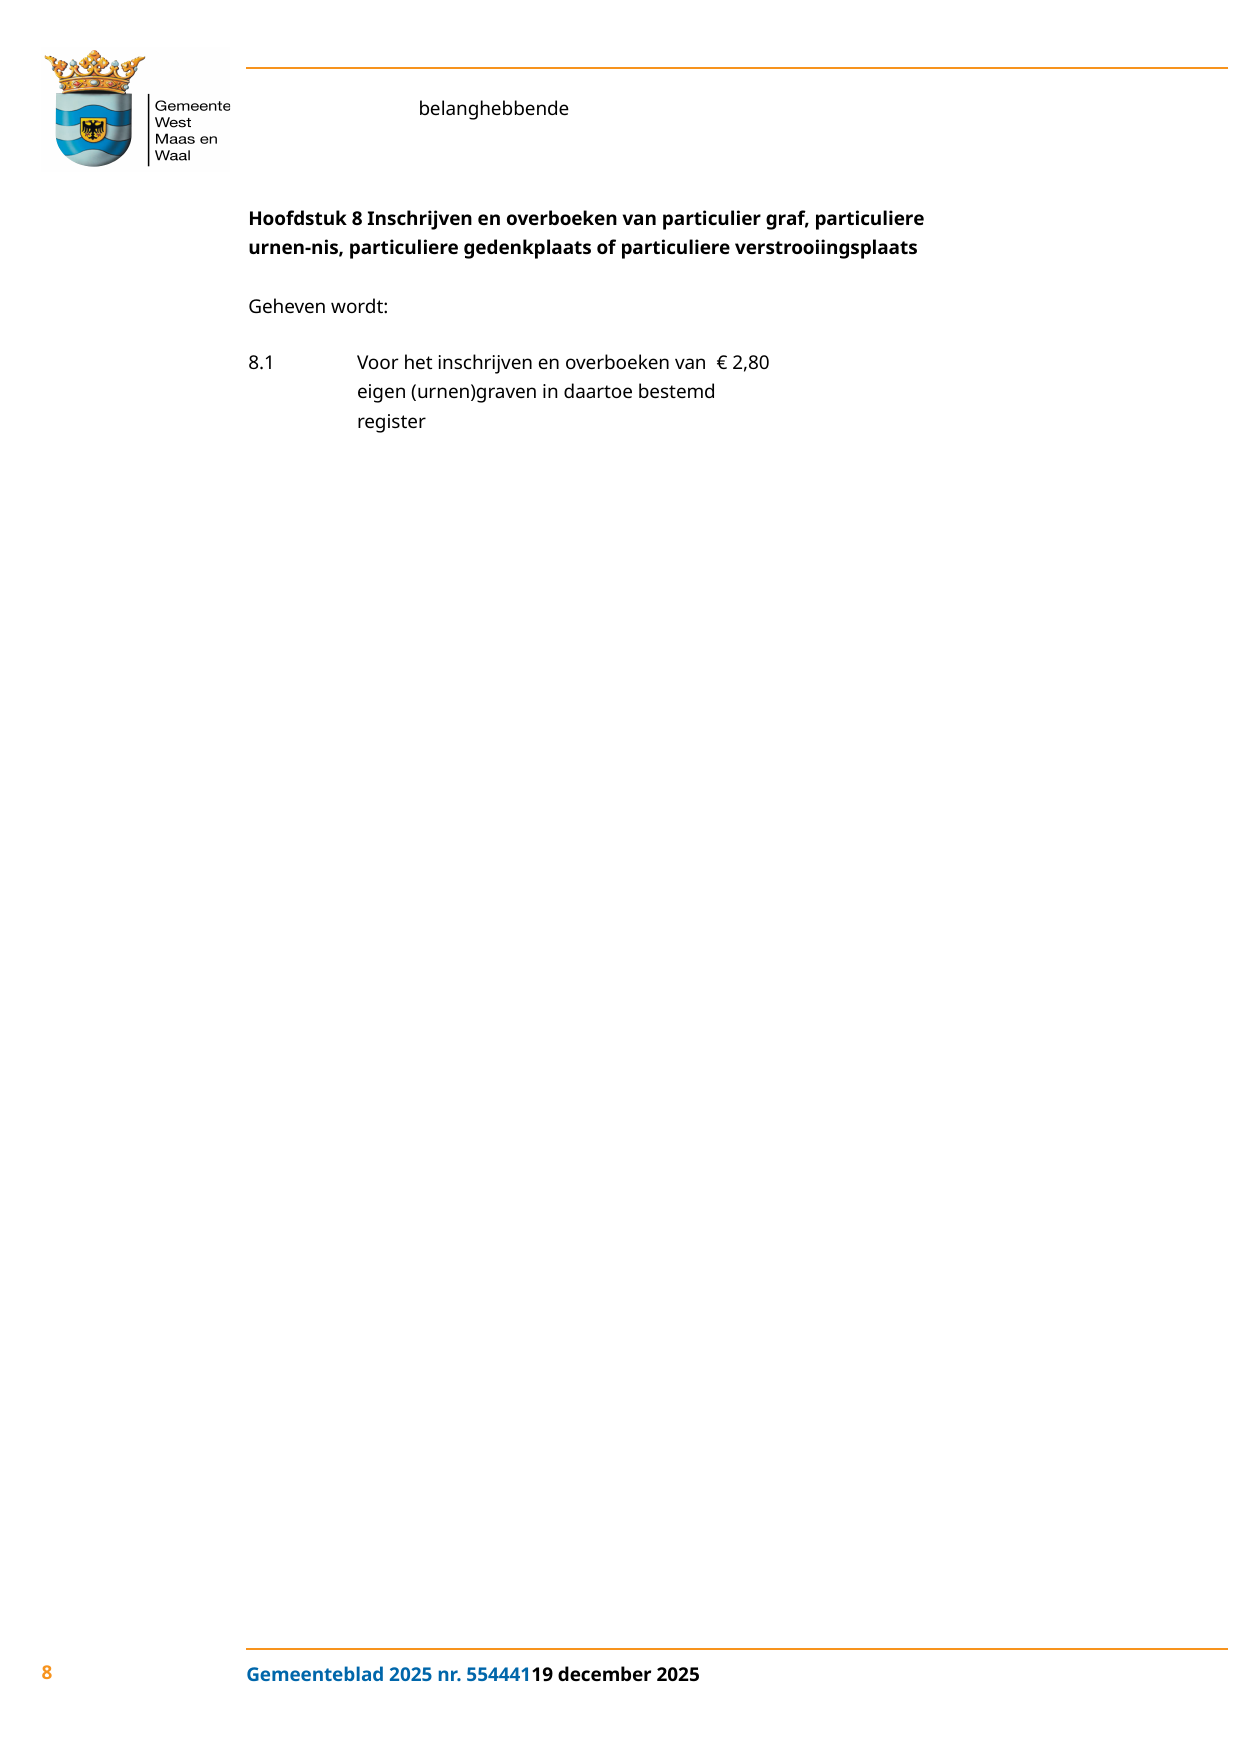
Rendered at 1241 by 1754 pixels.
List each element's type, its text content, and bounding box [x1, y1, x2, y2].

table_cell [934, 205, 1043, 349]
table_cell [981, 95, 1152, 121]
table_cell belanghebbende [418, 95, 981, 121]
table_cell [934, 179, 1043, 205]
table_cell [248, 179, 934, 205]
table_cell [248, 95, 418, 121]
table_cell Voor het inschrijven en overboeken van eigen (urnen)graven in daartoe bestemd register [357, 349, 716, 434]
table_cell [1043, 179, 1152, 205]
table_header [248, 154, 934, 179]
table_cell [1043, 205, 1152, 349]
picture [41, 47, 231, 172]
table_cell 8.1 [248, 349, 357, 434]
table_header [1043, 154, 1152, 179]
table_header [934, 154, 1043, 179]
table_cell € 2,80 [716, 349, 825, 434]
table_cell Hoofdstuk 8 Inschrijven en overboeken van particulier graf, particuliere urnen-nis, particuliere gedenkplaats of particuliere verstrooiingsplaats Geheven wordt: [248, 205, 934, 349]
